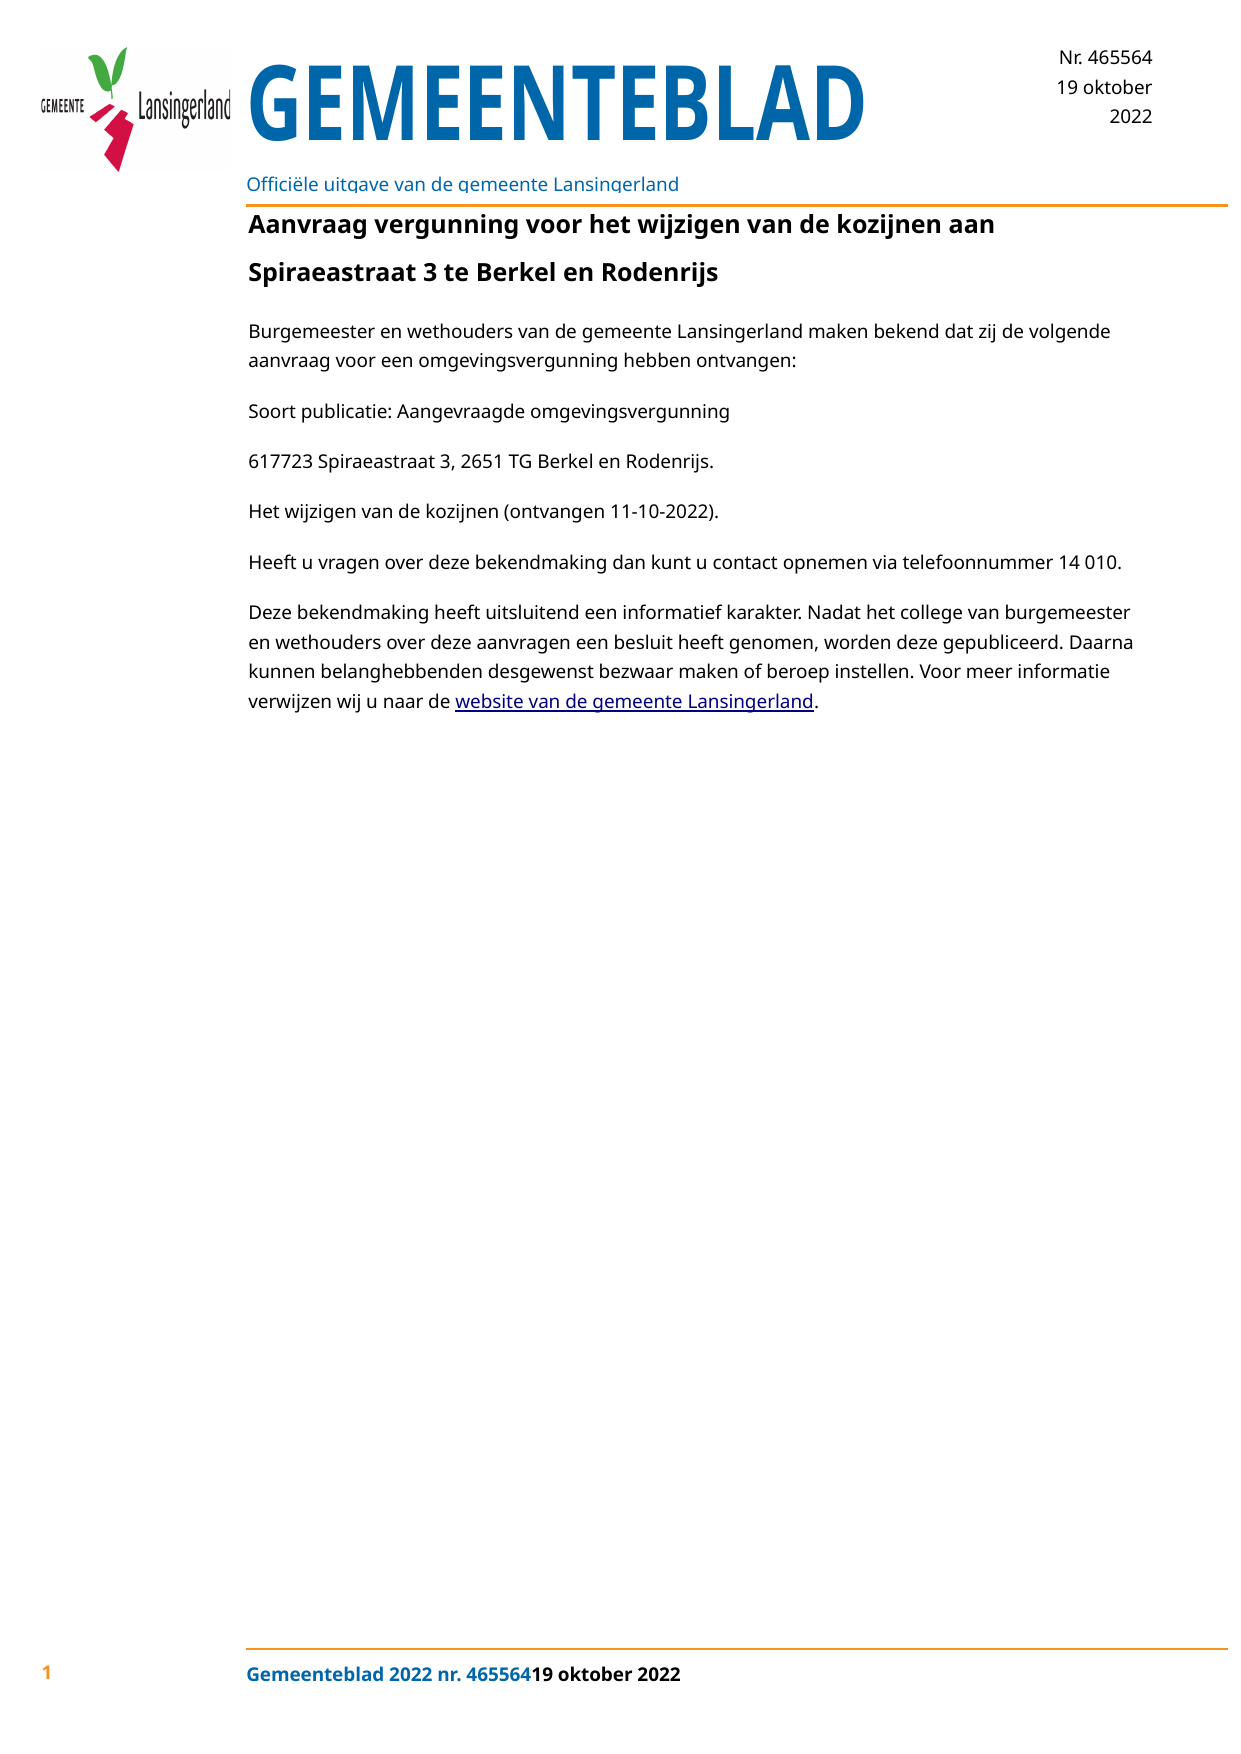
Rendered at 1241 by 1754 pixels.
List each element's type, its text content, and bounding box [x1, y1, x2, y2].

text Soort publicatie: Aangevraagde omgevingsvergunning [248, 398, 1152, 424]
text Deze bekendmaking heeft uitsluitend een informatief karakter. Nadat het college van burgemeester en wethouders over deze aanvragen een besluit heeft genomen, worden deze gepubliceerd. Daarna kunnen belanghebbenden desgewenst bezwaar maken of beroep instellen. Voor meer informatie verwijzen wij u naar de website van de gemeente Lansingerland. [248, 599, 1152, 714]
text Aanvraag vergunning voor het wijzigen van de kozijnen aan Spiraeastraat 3 te Berkel en Rodenrijs [248, 207, 1152, 288]
text Heeft u vragen over deze bekendmaking dan kunt u contact opnemen via telefoonnummer 14 010. [248, 549, 1152, 575]
picture [41, 47, 231, 172]
text 617723 Spiraeastraat 3, 2651 TG Berkel en Rodenrijs. [248, 448, 1152, 474]
text Burgemeester en wethouders van de gemeente Lansingerland maken bekend dat zij de volgende aanvraag voor een omgevingsvergunning hebben ontvangen: [248, 318, 1152, 373]
text Het wijzigen van de kozijnen (ontvangen 11-10-2022). [248, 499, 1152, 524]
